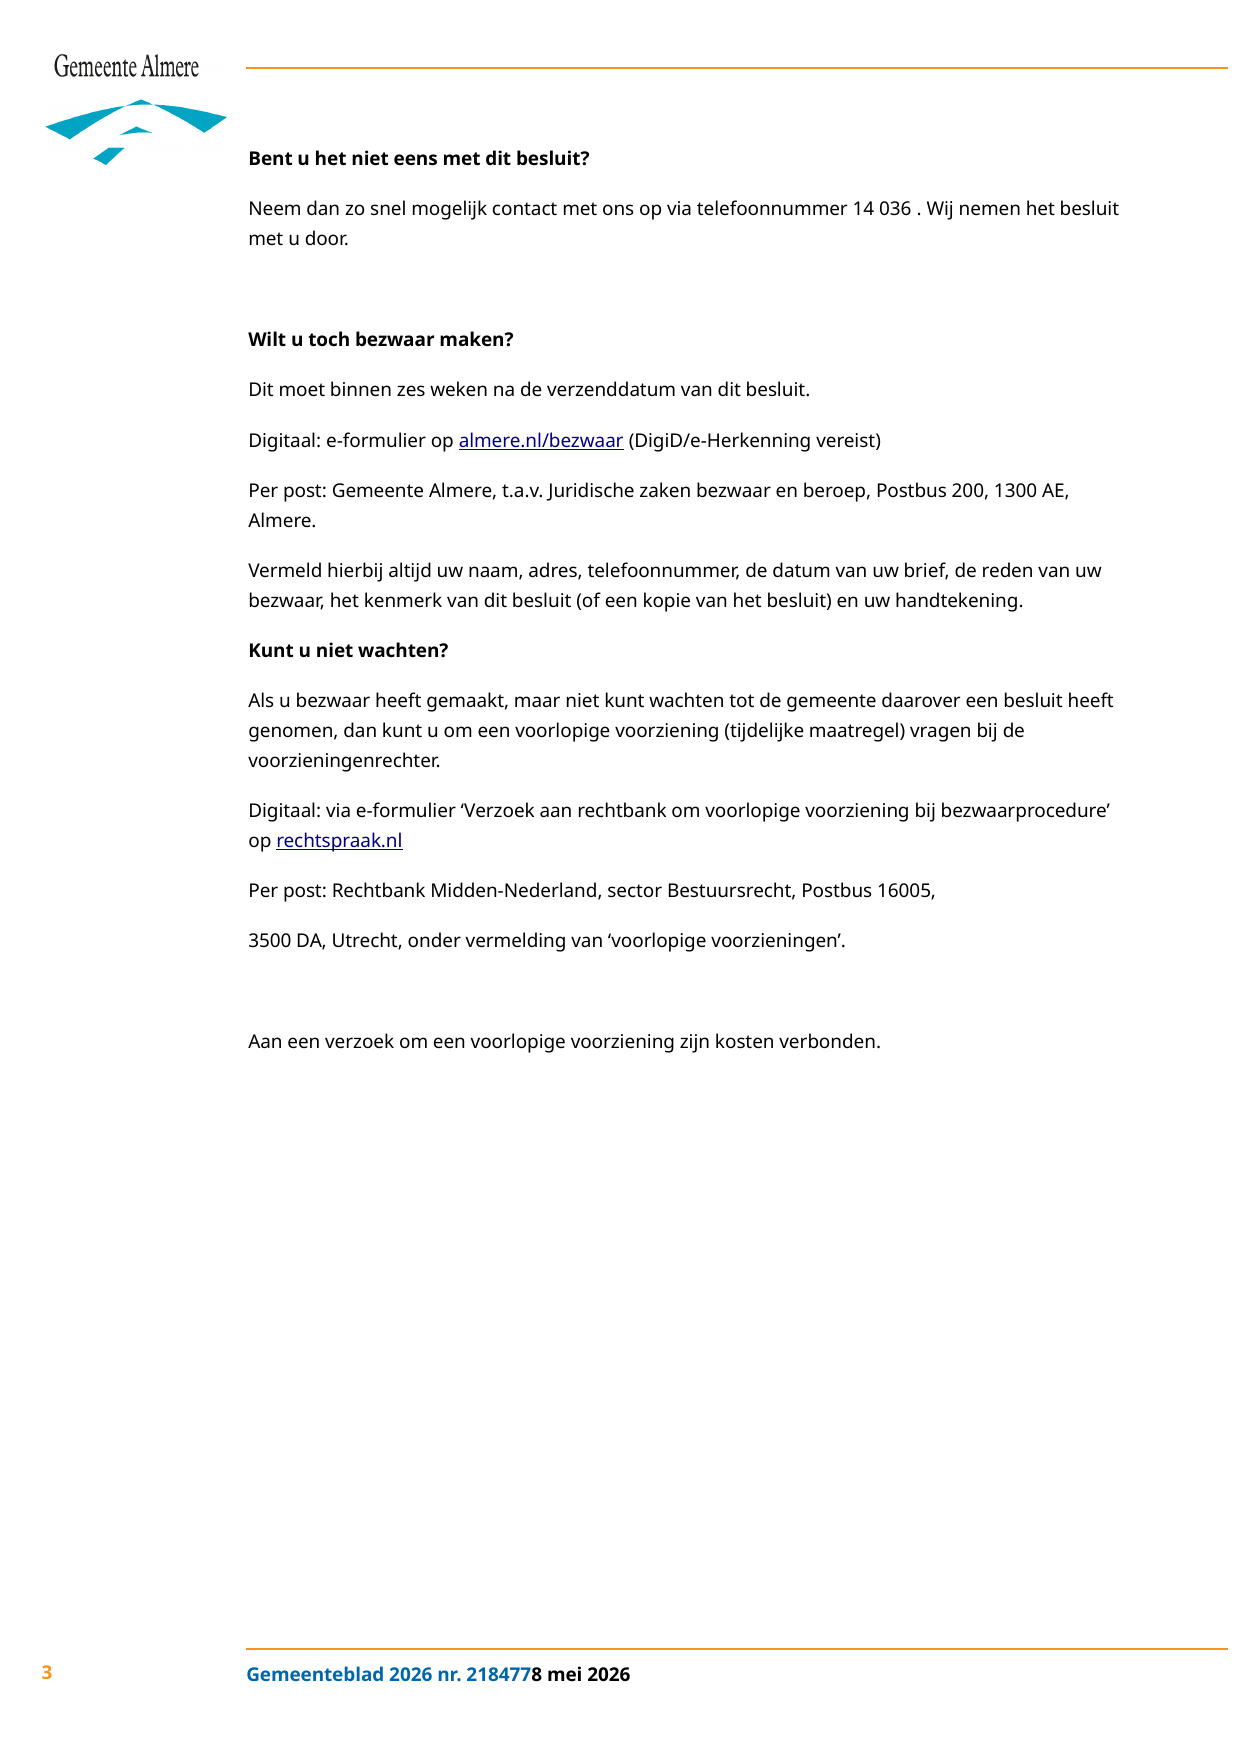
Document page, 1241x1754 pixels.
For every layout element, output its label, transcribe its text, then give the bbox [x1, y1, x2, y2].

text Digitaal: e-formulier op almere.nl/bezwaar (DigiD/e-Herkenning vereist) [248, 427, 1152, 453]
text Digitaal: via e-formulier ‘Verzoek aan rechtbank om voorlopige voorziening bij bezwaarprocedure’ op rechtspraak.nl [248, 797, 1152, 853]
text Bent u het niet eens met dit besluit? [248, 145, 1152, 171]
text Vermeld hierbij altijd uw naam, adres, telefoonnummer, de datum van uw brief, de reden van uw bezwaar, het kenmerk van dit besluit (of een kopie van het besluit) en uw handtekening. [248, 557, 1152, 613]
text Als u bezwaar heeft gemaakt, maar niet kunt wachten tot de gemeente daarover een besluit heeft genomen, dan kunt u om een voorlopige voorziening (tijdelijke maatregel) vragen bij de voorzieningenrechter. [248, 688, 1152, 773]
text Per post: Gemeente Almere, t.a.v. Juridische zaken bezwaar en beroep, Postbus 200, 1300 AE, Almere. [248, 477, 1152, 533]
text Wilt u toch bezwaar maken? [248, 326, 1152, 352]
picture [41, 47, 231, 172]
text 3500 DA, Utrecht, onder vermelding van ‘voorlopige voorzieningen’. [248, 928, 1152, 953]
text Per post: Rechtbank Midden-Nederland, sector Bestuursrecht, Postbus 16005, [248, 877, 1152, 903]
text Kunt u niet wachten? [248, 637, 1152, 663]
text Dit moet binnen zes weken na de verzenddatum van dit besluit. [248, 376, 1152, 402]
text Aan een verzoek om een voorlopige voorziening zijn kosten verbonden. [248, 1028, 1152, 1054]
text Neem dan zo snel mogelijk contact met ons op via telefoonnummer 14 036 . Wij nemen het besluit met u door. [248, 196, 1152, 251]
